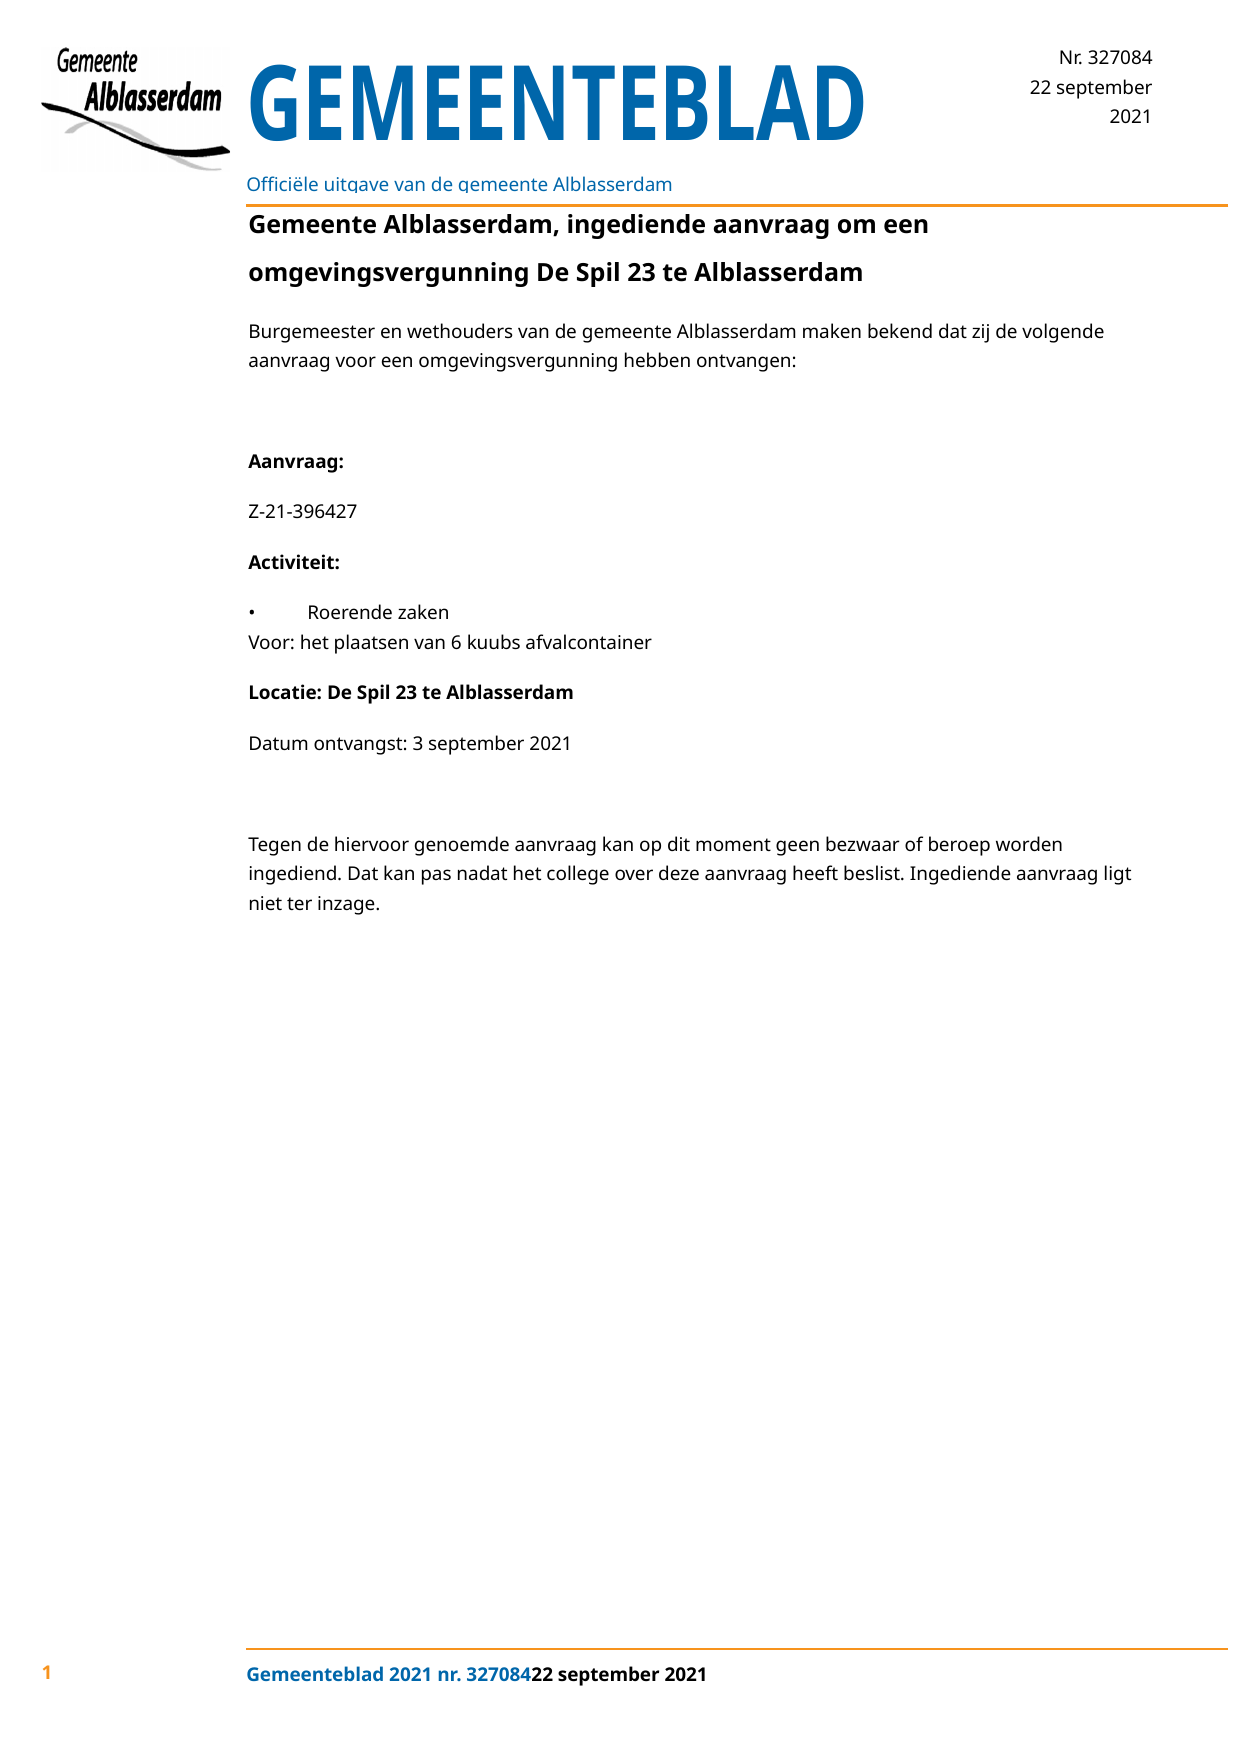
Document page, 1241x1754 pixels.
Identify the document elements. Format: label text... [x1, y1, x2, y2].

text Locatie: De Spil 23 te Alblasserdam [248, 679, 1152, 705]
text Activiteit: [248, 549, 1152, 575]
text Burgemeester en wethouders van de gemeente Alblasserdam maken bekend dat zij de volgende aanvraag voor een omgevingsvergunning hebben ontvangen: [248, 318, 1152, 373]
text Aanvraag: [248, 448, 1152, 474]
text Datum ontvangst: 3 september 2021 [248, 730, 1152, 756]
picture [41, 47, 231, 172]
text Voor: het plaatsen van 6 kuubs afvalcontainer [248, 629, 1152, 655]
list Roerende zaken [248, 599, 1152, 625]
text Tegen de hiervoor genoemde aanvraag kan op dit moment geen bezwaar of beroep worden ingediend. Dat kan pas nadat het college over deze aanvraag heeft beslist. Ingediende aanvraag ligt niet ter inzage. [248, 831, 1152, 916]
text Z-21-396427 [248, 499, 1152, 524]
text Gemeente Alblasserdam, ingediende aanvraag om een omgevingsvergunning De Spil 23 te Alblasserdam [248, 207, 1152, 288]
